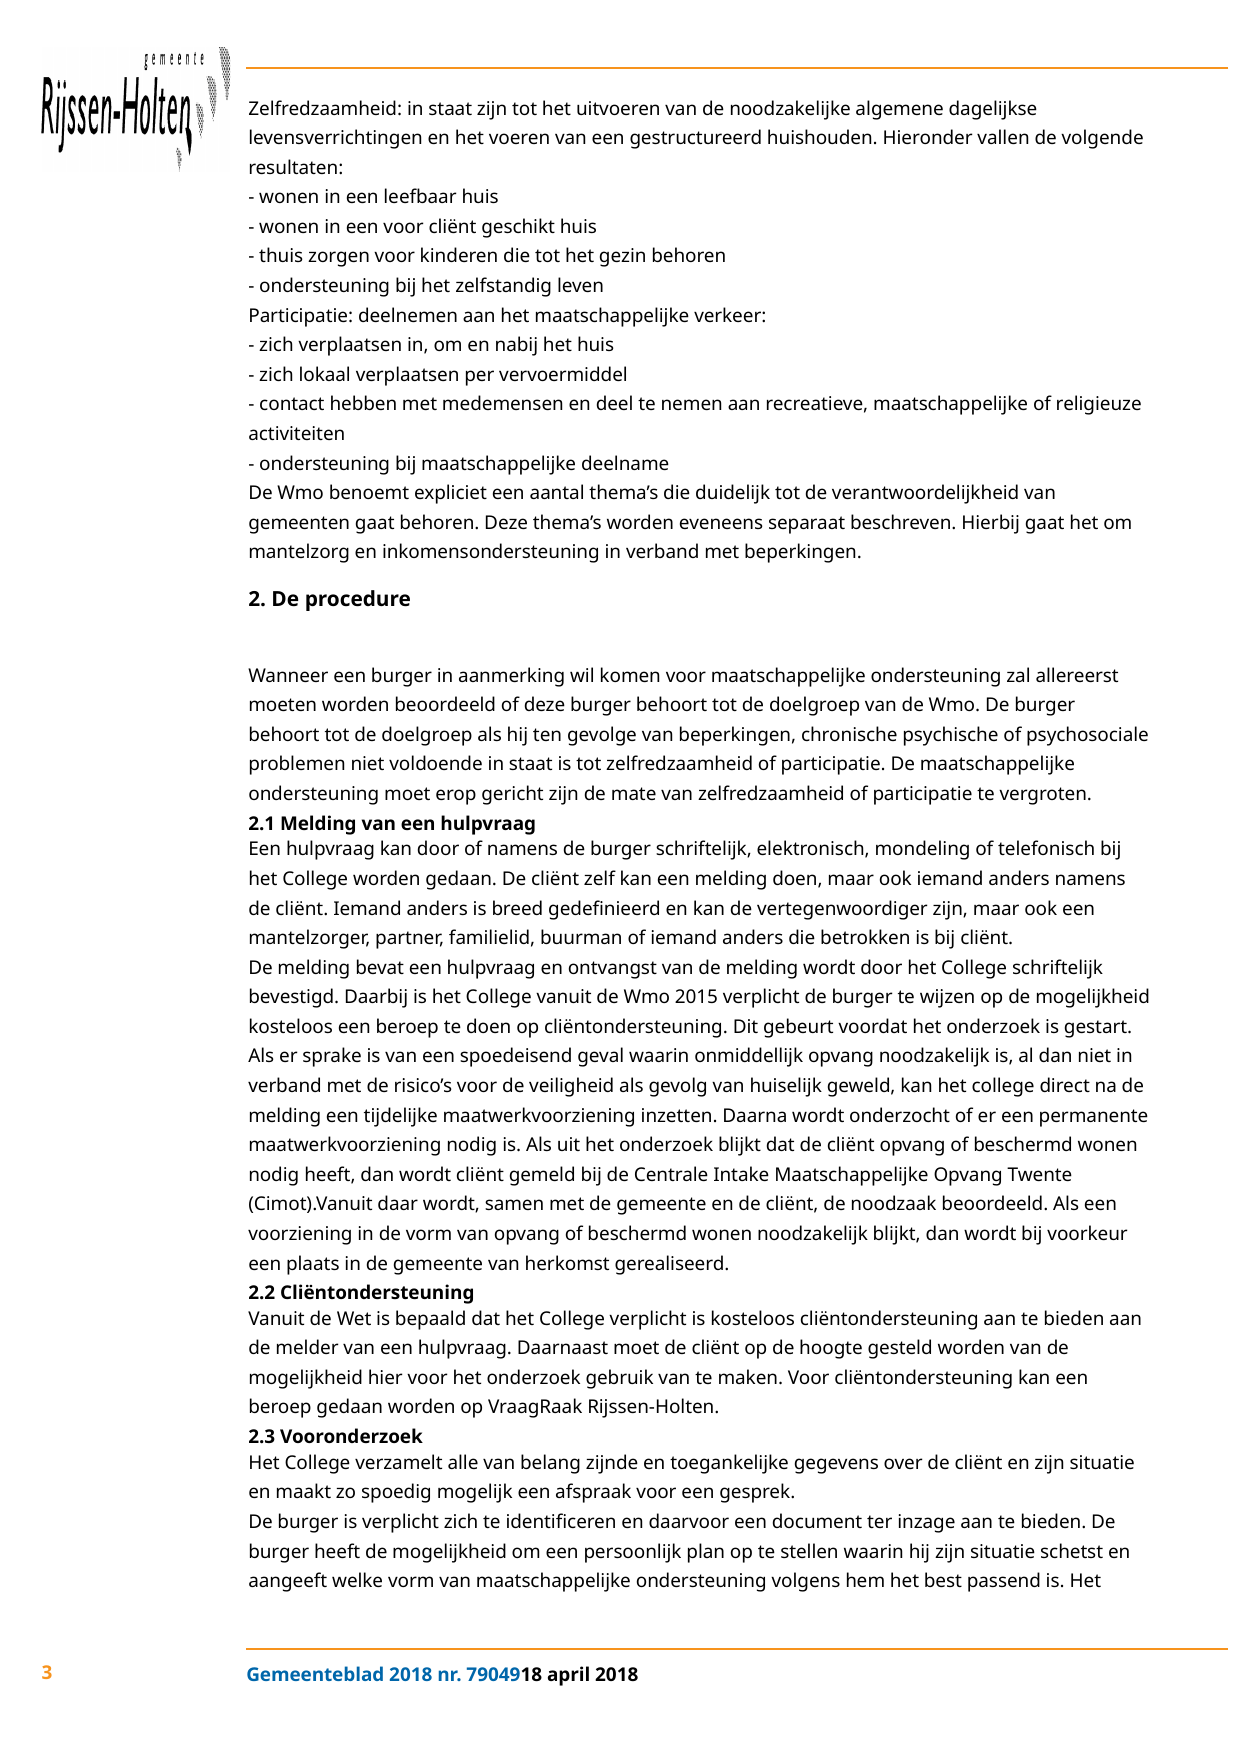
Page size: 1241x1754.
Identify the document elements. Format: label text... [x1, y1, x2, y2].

text De burger is verplicht zich te identificeren en daarvoor een document ter inzage aan te bieden. De burger heeft de mogelijkheid om een persoonlijk plan op te stellen waarin hij zijn situatie schetst en aangeeft welke vorm van maatschappelijke ondersteuning volgens hem het best passend is. Het [248, 1508, 1152, 1593]
text Wanneer een burger in aanmerking wil komen voor maatschappelijke ondersteuning zal allereerst moeten worden beoordeeld of deze burger behoort tot de doelgroep van de Wmo. De burger behoort tot de doelgroep als hij ten gevolge van beperkingen, chronische psychische of psychosociale problemen niet voldoende in staat is tot zelfredzaamheid of participatie. De maatschappelijke ondersteuning moet erop gericht zijn de mate van zelfredzaamheid of participatie te vergroten. [248, 662, 1152, 806]
text Als er sprake is van een spoedeisend geval waarin onmiddellijk opvang noodzakelijk is, al dan niet in verband met de risico’s voor de veiligheid als gevolg van huiselijk geweld, kan het college direct na de melding een tijdelijke maatwerkvoorziening inzetten. Daarna wordt onderzocht of er een permanente maatwerkvoorziening nodig is. Als uit het onderzoek blijkt dat de cliënt opvang of beschermd wonen nodig heeft, dan wordt cliënt gemeld bij de Centrale Intake Maatschappelijke Opvang Twente (Cimot).Vanuit daar wordt, samen met de gemeente en de cliënt, de noodzaak beoordeeld. Als een voorziening in de vorm van opvang of beschermd wonen noodzakelijk blijkt, dan wordt bij voorkeur een plaats in de gemeente van herkomst gerealiseerd. [248, 1043, 1152, 1275]
picture [41, 47, 231, 172]
text Het College verzamelt alle van belang zijnde en toegankelijke gegevens over de cliënt en zijn situatie en maakt zo spoedig mogelijk een afspraak voor een gesprek. [248, 1449, 1152, 1504]
text - ondersteuning bij het zelfstandig leven [248, 272, 1152, 298]
text 2. De procedure [248, 584, 1152, 613]
text - zich verplaatsen in, om en nabij het huis [248, 331, 1152, 357]
text - zich lokaal verplaatsen per vervoermiddel [248, 361, 1152, 387]
text 2.3 Vooronderzoek [248, 1423, 1152, 1449]
text - ondersteuning bij maatschappelijke deelname [248, 450, 1152, 476]
text Zelfredzaamheid: in staat zijn tot het uitvoeren van de noodzakelijke algemene dagelijkse levensverrichtingen en het voeren van een gestructureerd huishouden. Hieronder vallen de volgende resultaten: [248, 95, 1152, 180]
text - wonen in een voor cliënt geschikt huis [248, 213, 1152, 239]
text De Wmo benoemt expliciet een aantal thema’s die duidelijk tot de verantwoordelijkheid van gemeenten gaat behoren. Deze thema’s worden eveneens separaat beschreven. Hierbij gaat het om mantelzorg en inkomensondersteuning in verband met beperkingen. [248, 479, 1152, 564]
text - thuis zorgen voor kinderen die tot het gezin behoren [248, 243, 1152, 268]
text 2.1 Melding van een hulpvraag [248, 810, 1152, 836]
text Participatie: deelnemen aan het maatschappelijke verkeer: [248, 302, 1152, 328]
text - contact hebben met medemensen en deel te nemen aan recreatieve, maatschappelijke of religieuze activiteiten [248, 391, 1152, 446]
text Vanuit de Wet is bepaald dat het College verplicht is kosteloos cliëntondersteuning aan te bieden aan de melder van een hulpvraag. Daarnaast moet de cliënt op de hoogte gesteld worden van de mogelijkheid hier voor het onderzoek gebruik van te maken. Voor cliëntondersteuning kan een beroep gedaan worden op VraagRaak Rijssen-Holten. [248, 1305, 1152, 1419]
text - wonen in een leefbaar huis [248, 183, 1152, 209]
text 2.2 Cliëntondersteuning [248, 1279, 1152, 1305]
text Een hulpvraag kan door of namens de burger schriftelijk, elektronisch, mondeling of telefonisch bij het College worden gedaan. De cliënt zelf kan een melding doen, maar ook iemand anders namens de cliënt. Iemand anders is breed gedefinieerd en kan de vertegenwoordiger zijn, maar ook een mantelzorger, partner, familielid, buurman of iemand anders die betrokken is bij cliënt. [248, 836, 1152, 950]
text De melding bevat een hulpvraag en ontvangst van de melding wordt door het College schriftelijk bevestigd. Daarbij is het College vanuit de Wmo 2015 verplicht de burger te wijzen op de mogelijkheid kosteloos een beroep te doen op cliëntondersteuning. Dit gebeurt voordat het onderzoek is gestart. [248, 954, 1152, 1039]
